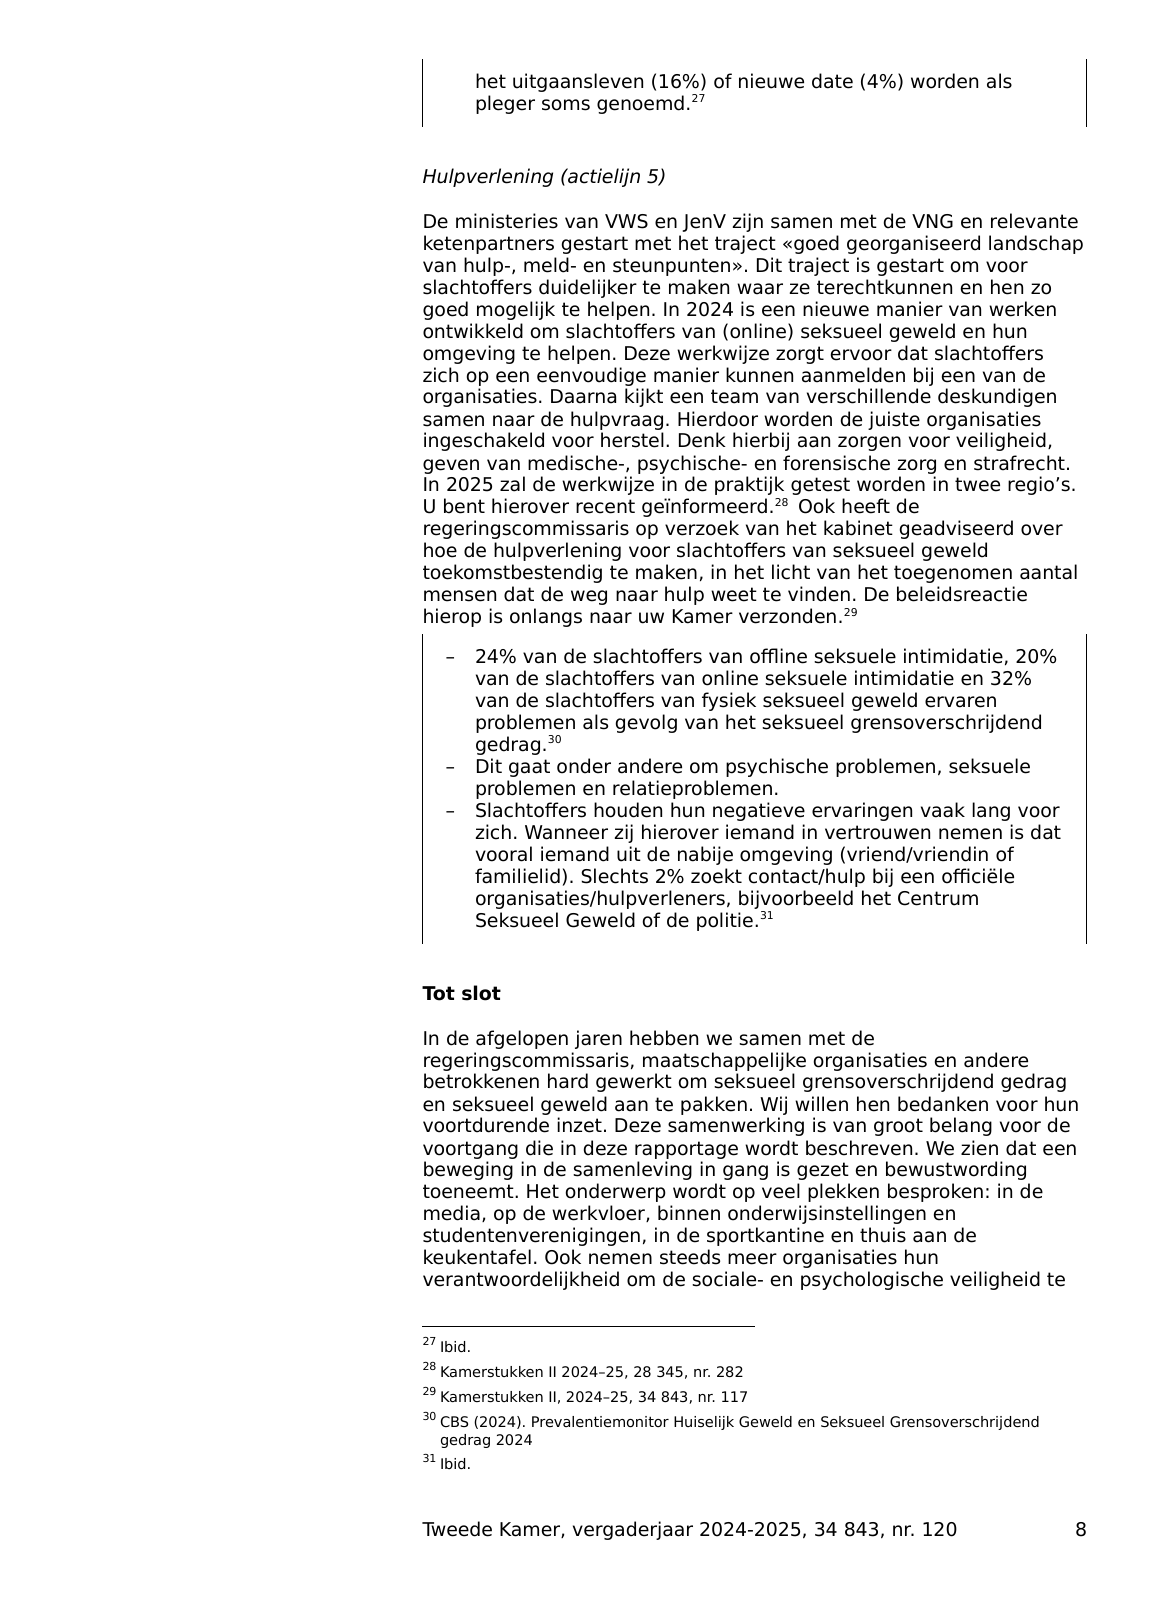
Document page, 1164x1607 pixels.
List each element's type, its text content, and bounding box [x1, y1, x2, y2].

subtitle Tot slot [422, 983, 1087, 1005]
text In de afgelopen jaren hebben we samen met de regeringscommissaris, maatschappelijke organisaties en andere betrokkenen hard gewerkt om seksueel grensoverschrijdend gedrag en seksueel geweld aan te pakken. Wij willen hen bedanken voor hun voortdurende inzet. Deze samenwerking is van groot belang voor de voortgang die in deze rapportage wordt beschreven. We zien dat een beweging in de samenleving in gang is gezet en bewustwording toeneemt. Het onderwerp wordt op veel plekken besproken: in de media, op de werkvloer, binnen onderwijsinstellingen en studentenverenigingen, in de sportkantine en thuis aan de keukentafel. Ook nemen steeds meer organisaties hun verantwoordelijkheid om de sociale- en psychologische veiligheid te [422, 1027, 1087, 1291]
text Kamerstukken II, 2024–25, 34 843, nr. 117 [422, 1385, 1087, 1407]
table_header het uitgaansleven (16%) of nieuwe date (4%) worden als pleger soms genoemd. [423, 59, 1086, 127]
text De ministeries van VWS en JenV zijn samen met de VNG en relevante ketenpartners gestart met het traject «goed georganiseerd landschap van hulp-, meld- en steunpunten». Dit traject is gestart om voor slachtoffers duidelijker te maken waar ze terechtkunnen en hen zo goed mogelijk te helpen. In 2024 is een nieuwe manier van werken ontwikkeld om slachtoffers van (online) seksueel geweld en hun omgeving te helpen. Deze werkwijze zorgt ervoor dat slachtoffers zich op een eenvoudige manier kunnen aanmelden bij een van de organisaties. Daarna kijkt een team van verschillende deskundigen samen naar de hulpvraag. Hierdoor worden de juiste organisaties ingeschakeld voor herstel. Denk hierbij aan zorgen voor veiligheid, geven van medische-, psychische- en forensische zorg en strafrecht. In 2025 zal de werkwijze in de praktijk getest worden in twee regio’s. U bent hierover recent geïnformeerd. Ook heeft de regeringscommissaris op verzoek van het kabinet geadviseerd over hoe de hulpverlening voor slachtoffers van seksueel geweld toekomstbestendig te maken, in het licht van het toegenomen aantal mensen dat de weg naar hulp weet te vinden. De beleidsreactie hierop is onlangs naar uw Kamer verzonden. [422, 211, 1087, 628]
text Kamerstukken II 2024–25, 28 345, nr. 282 [422, 1360, 1087, 1382]
subtitle Hulpverlening (actielijn 5) [422, 166, 1087, 188]
table_header – 24% van de slachtoffers van offline seksuele intimidatie, 20% van de slachtoffers van online seksuele intimidatie en 32% van de slachtoffers van fysiek seksueel geweld ervaren problemen als gevolg van het seksueel grensoverschrijdend gedrag. – Dit gaat onder andere om psychische problemen, seksuele problemen en relatieproblemen. – Slachtoffers houden hun negatieve ervaringen vaak lang voor zich. Wanneer zij hierover iemand in vertrouwen nemen is dat vooral iemand uit de nabije omgeving (vriend/vriendin of familielid). Slechts 2% zoekt contact/hulp bij een officiële organisaties/hulpverleners, bijvoorbeeld het Centrum Seksueel Geweld of de politie. [423, 634, 1086, 943]
